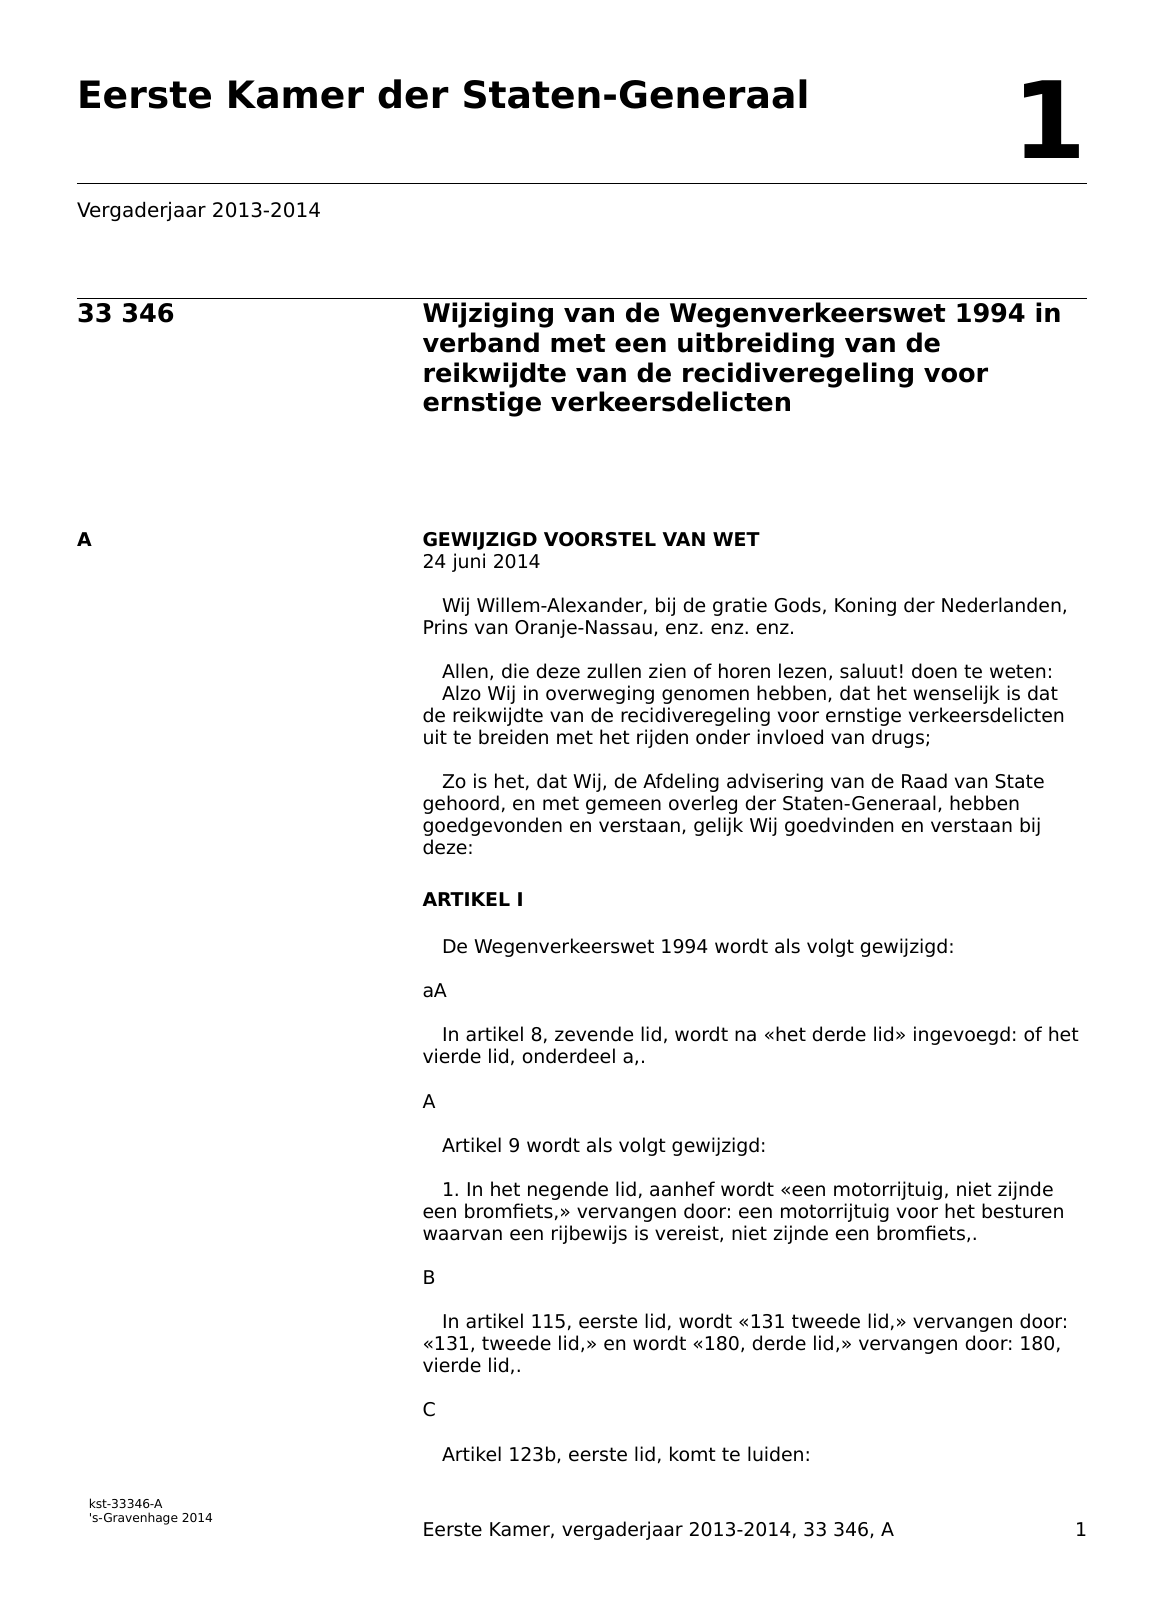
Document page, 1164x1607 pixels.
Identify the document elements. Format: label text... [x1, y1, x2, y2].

text In artikel 115, eerste lid, wordt «131 tweede lid,» vervangen door: «131, tweede lid,» en wordt «180, derde lid,» vervangen door: 180, vierde lid,. [422, 1311, 1087, 1377]
table_header Eerste Kamer der Staten-Generaal [77, 59, 886, 183]
text Artikel 9 wordt als volgt gewijzigd: [422, 1135, 1087, 1157]
text kst-33346-A [88, 1497, 323, 1511]
text 24 juni 2014 [422, 551, 1087, 573]
text B [422, 1267, 1087, 1289]
text Wij Willem-Alexander, bij de gratie Gods, Koning der Nederlanden, Prins van Oranje-Nassau, enz. enz. enz. [422, 595, 1087, 639]
text Alzo Wij in overweging genomen hebben, dat het wenselijk is dat de reikwijdte van de recidiveregeling voor ernstige verkeersdelicten uit te breiden met het rijden onder invloed van drugs; [422, 683, 1087, 749]
text Allen, die deze zullen zien of horen lezen, saluut! doen te weten: [422, 661, 1087, 683]
text Zo is het, dat Wij, de Afdeling advisering van de Raad van State gehoord, en met gemeen overleg der Staten-Generaal, hebben goedgevonden en verstaan, gelijk Wij goedvinden en verstaan bij deze: [422, 771, 1087, 859]
text De Wegenverkeerswet 1994 wordt als volgt gewijzigd: [422, 936, 1087, 958]
subtitle A GEWIJZIGD VOORSTEL VAN WET [77, 529, 1087, 551]
table_header 1 [886, 59, 1087, 183]
text In artikel 8, zevende lid, wordt na «het derde lid» ingevoegd: of het vierde lid, onderdeel a,. [422, 1024, 1087, 1068]
text aA [422, 980, 1087, 1002]
subtitle 33 346 Wijziging van de Wegenverkeerswet 1994 in verband met een uitbreiding van de reikwijdte van de recidiveregeling voor ernstige verkeersdelicten [77, 299, 1087, 418]
text 1. In het negende lid, aanhef wordt «een motorrijtuig, niet zijnde een bromfiets,» vervangen door: een motorrijtuig voor het besturen waarvan een rijbewijs is vereist, niet zijnde een bromfiets,. [422, 1179, 1087, 1245]
text C [422, 1399, 1087, 1421]
table_cell Vergaderjaar 2013-2014 [77, 184, 1087, 298]
text Artikel 123b, eerste lid, komt te luiden: [422, 1443, 1087, 1465]
text A [422, 1091, 1087, 1112]
text 's-Gravenhage 2014 [88, 1511, 323, 1525]
subtitle ARTIKEL I [422, 889, 1087, 911]
